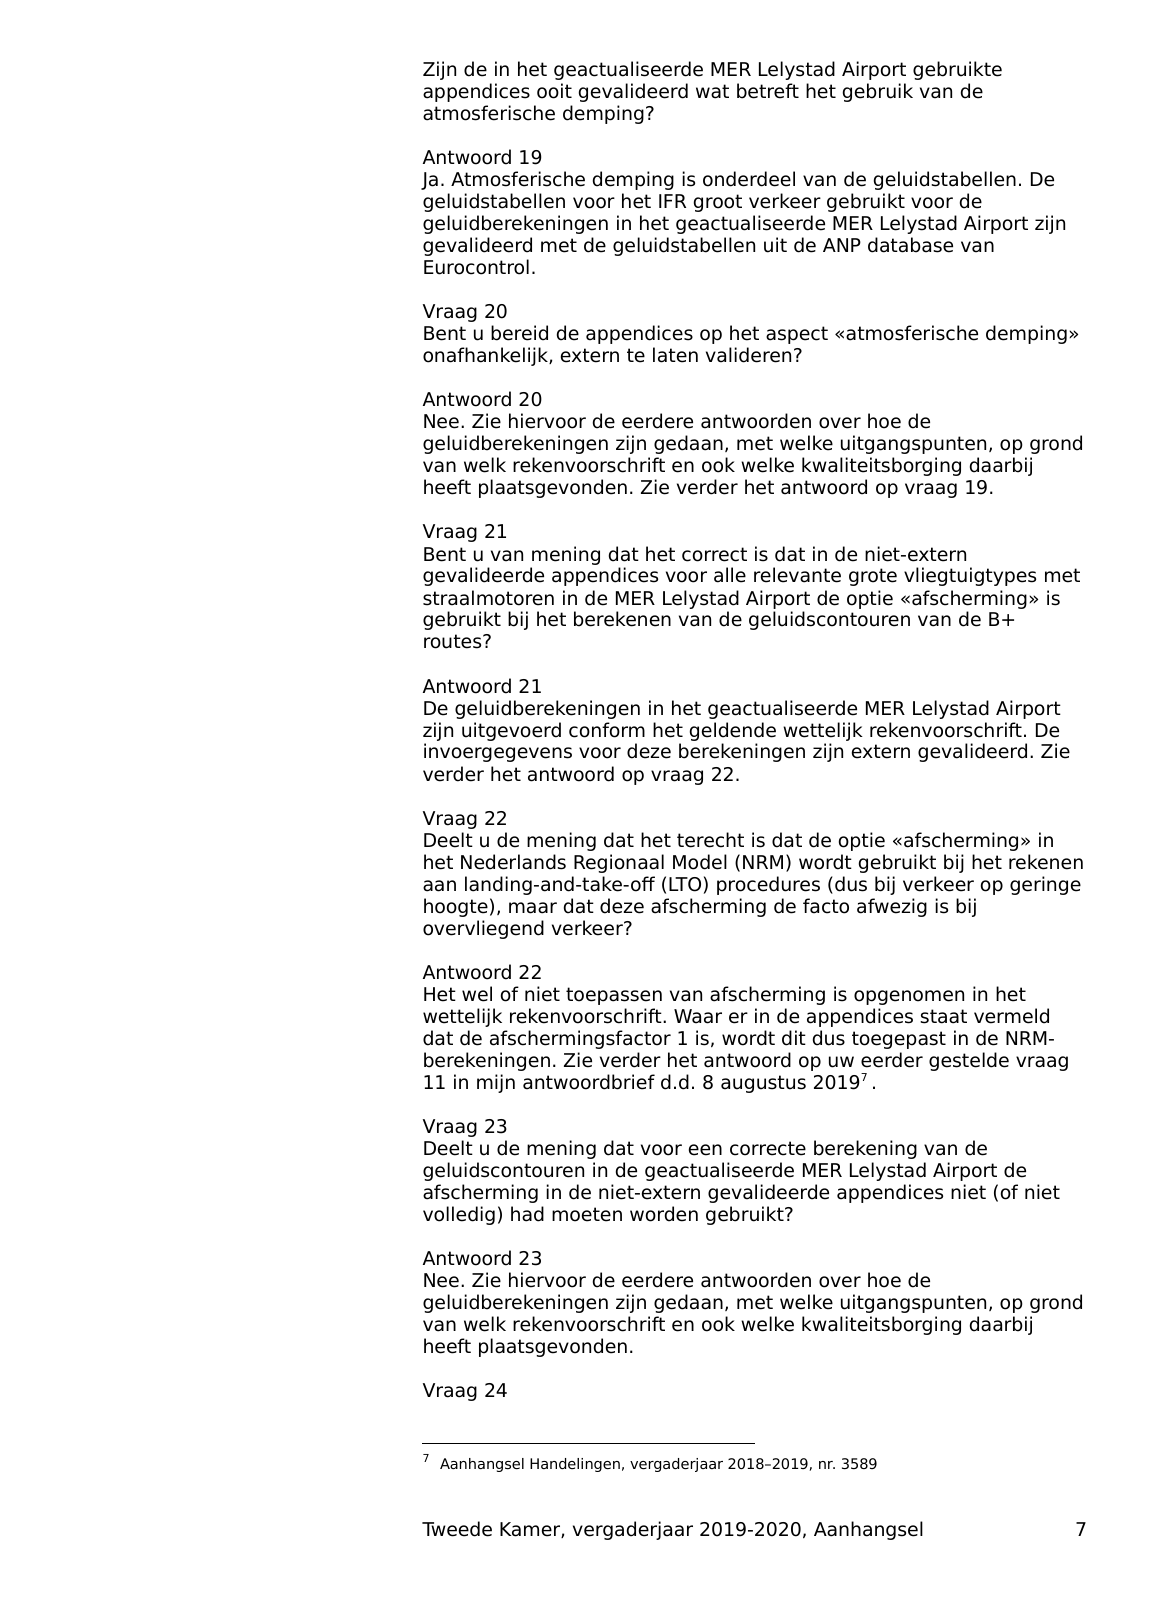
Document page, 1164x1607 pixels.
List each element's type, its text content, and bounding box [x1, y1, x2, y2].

text Nee. Zie hiervoor de eerdere antwoorden over hoe de geluidberekeningen zijn gedaan, met welke uitgangspunten, op grond van welk rekenvoorschrift en ook welke kwaliteitsborging daarbij heeft plaatsgevonden. Zie verder het antwoord op vraag 19. [422, 411, 1087, 499]
text Vraag 22 [422, 808, 1087, 829]
text Nee. Zie hiervoor de eerdere antwoorden over hoe de geluidberekeningen zijn gedaan, met welke uitgangspunten, op grond van welk rekenvoorschrift en ook welke kwaliteitsborging daarbij heeft plaatsgevonden. [422, 1270, 1087, 1358]
text Antwoord 20 [422, 389, 1087, 411]
text Vraag 20 [422, 301, 1087, 323]
text De geluidberekeningen in het geactualiseerde MER Lelystad Airport zijn uitgevoerd conform het geldende wettelijk rekenvoorschrift. De invoergegevens voor deze berekeningen zijn extern gevalideerd. Zie verder het antwoord op vraag 22. [422, 697, 1087, 785]
text Antwoord 22 [422, 962, 1087, 984]
text Vraag 21 [422, 521, 1087, 543]
text Bent u bereid de appendices op het aspect «atmosferische demping» onafhankelijk, extern te laten valideren? [422, 323, 1087, 367]
text Aanhangsel Handelingen, vergaderjaar 2018–2019, nr. 3589 [422, 1452, 1087, 1474]
text Ja. Atmosferische demping is onderdeel van de geluidstabellen. De geluidstabellen voor het IFR groot verkeer gebruikt voor de geluidberekeningen in het geactualiseerde MER Lelystad Airport zijn gevalideerd met de geluidstabellen uit de ANP database van Eurocontrol. [422, 169, 1087, 279]
text Antwoord 23 [422, 1248, 1087, 1270]
text Vraag 24 [422, 1380, 1087, 1402]
text Zijn de in het geactualiseerde MER Lelystad Airport gebruikte appendices ooit gevalideerd wat betreft het gebruik van de atmosferische demping? [422, 59, 1087, 125]
text Vraag 23 [422, 1116, 1087, 1138]
text Bent u van mening dat het correct is dat in de niet-extern gevalideerde appendices voor alle relevante grote vliegtuigtypes met straalmotoren in de MER Lelystad Airport de optie «afscherming» is gebruikt bij het berekenen van de geluidscontouren van de B+ routes? [422, 543, 1087, 653]
text Deelt u de mening dat het terecht is dat de optie «afscherming» in het Nederlands Regionaal Model (NRM) wordt gebruikt bij het rekenen aan landing-and-take-off (LTO) procedures (dus bij verkeer op geringe hoogte), maar dat deze afscherming de facto afwezig is bij overvliegend verkeer? [422, 829, 1087, 939]
text Deelt u de mening dat voor een correcte berekening van de geluidscontouren in de geactualiseerde MER Lelystad Airport de afscherming in de niet-extern gevalideerde appendices niet (of niet volledig) had moeten worden gebruikt? [422, 1138, 1087, 1226]
text Antwoord 21 [422, 676, 1087, 697]
text Antwoord 19 [422, 147, 1087, 169]
text Het wel of niet toepassen van afscherming is opgenomen in het wettelijk rekenvoorschrift. Waar er in de appendices staat vermeld dat de afschermingsfactor 1 is, wordt dit dus toegepast in de NRM-berekeningen. Zie verder het antwoord op uw eerder gestelde vraag 11 in mijn antwoordbrief d.d. 8 augustus 2019. [422, 984, 1087, 1093]
